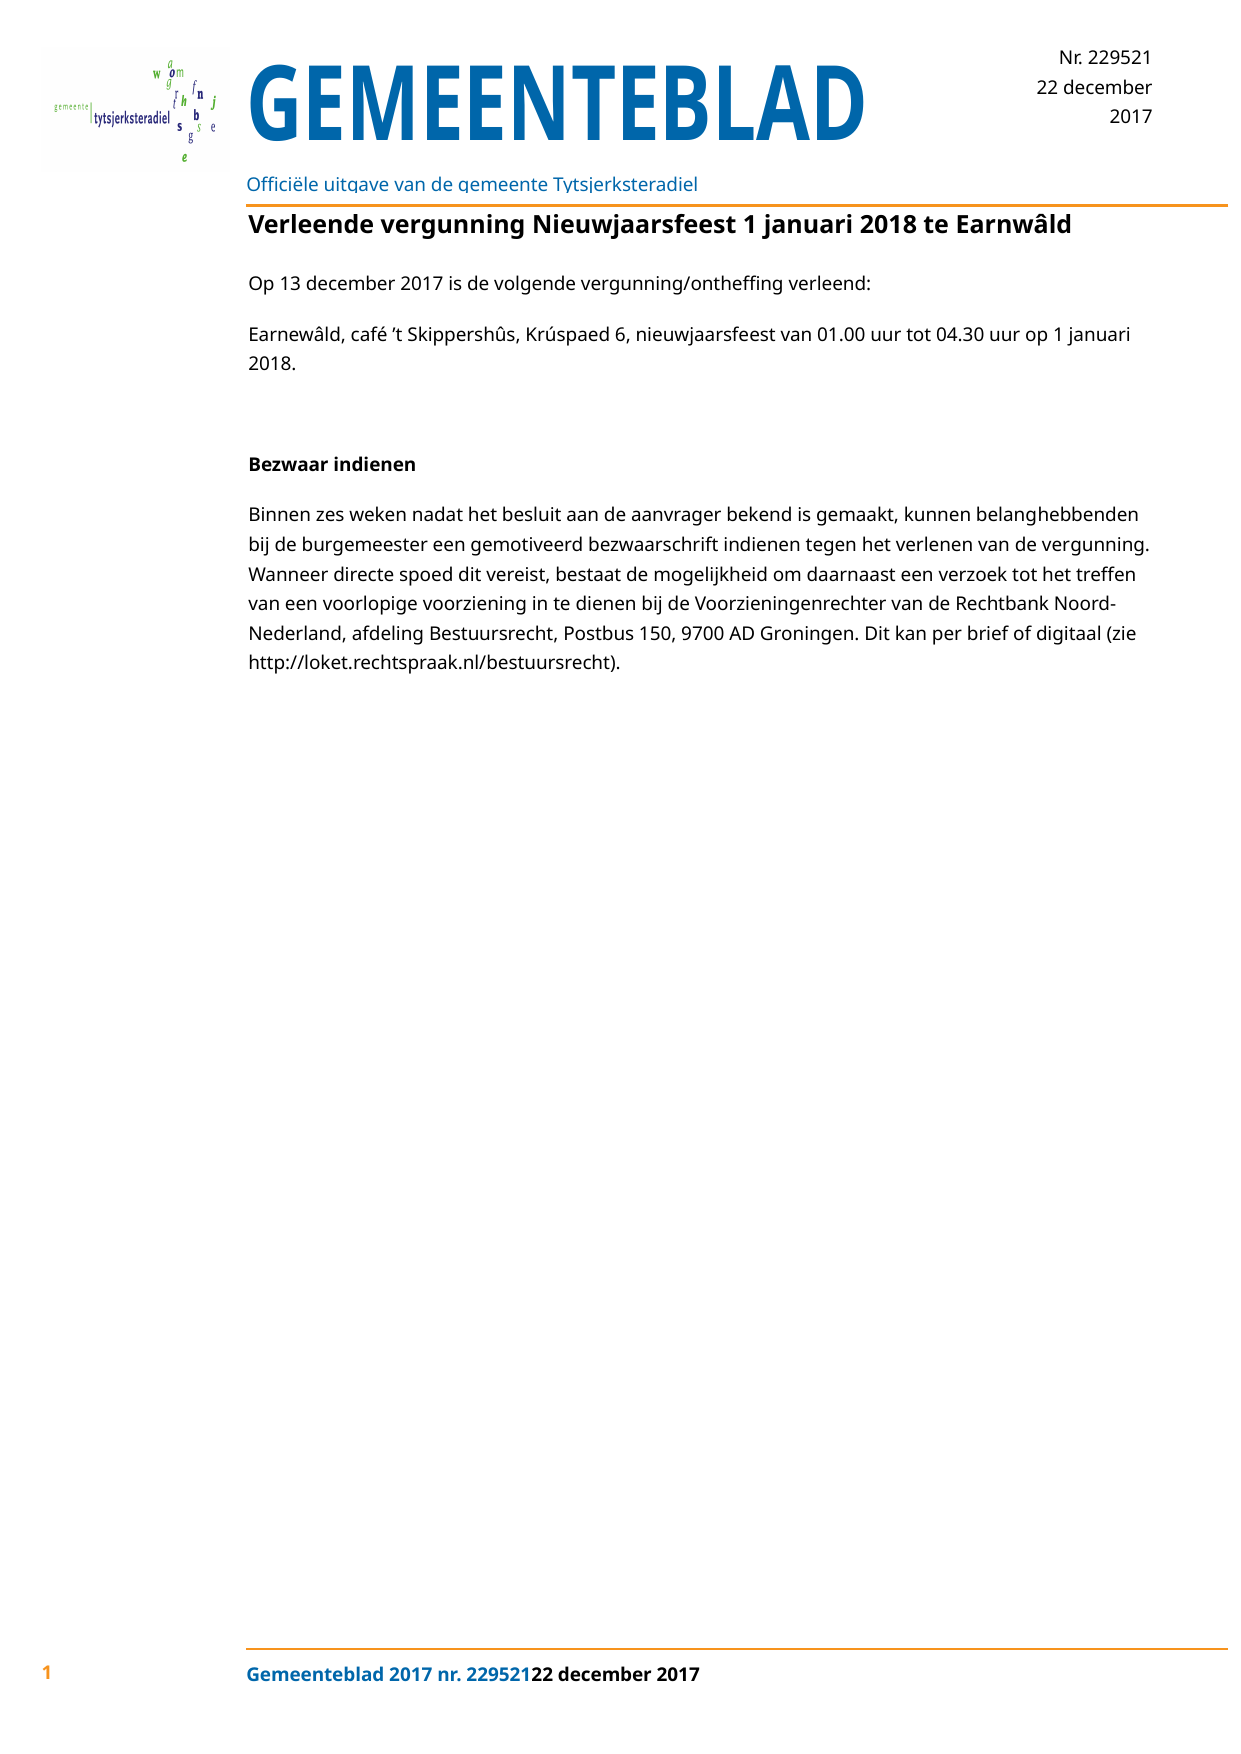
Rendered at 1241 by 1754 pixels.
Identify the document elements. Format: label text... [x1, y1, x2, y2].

text Binnen zes weken nadat het besluit aan de aanvrager bekend is gemaakt, kunnen belang­hebbenden bij de burgemeester een gemotiveerd bezwaarschrift indienen tegen het verlenen van de ver­gunning. Wanneer directe spoed dit vereist, bestaat de mogelijkheid om daarnaast een verzoek tot het treffen van een voorlopige voorziening in te dienen bij de Voorzieningenrechter van de Rechtbank Noord-Nederland, afdeling Bestuursrecht, Postbus 150, 9700 AD Groningen. Dit kan per brief of digitaal (zie http://loket.rechtspraak.nl/bestuursrecht). [248, 502, 1152, 675]
text Earnewâld, café ’t Skippershûs, Krúspaed 6, nieuwjaarsfeest van 01.00 uur tot 04.30 uur op 1 januari 2018. [248, 321, 1152, 376]
text Bezwaar indienen [248, 451, 1152, 477]
picture [41, 47, 231, 172]
text Verleende vergunning Nieuwjaarsfeest 1 januari 2018 te Earnwâld [248, 207, 1152, 241]
text Op 13 december 2017 is de volgende vergunning/ontheffing ver­leend: [248, 270, 1152, 296]
